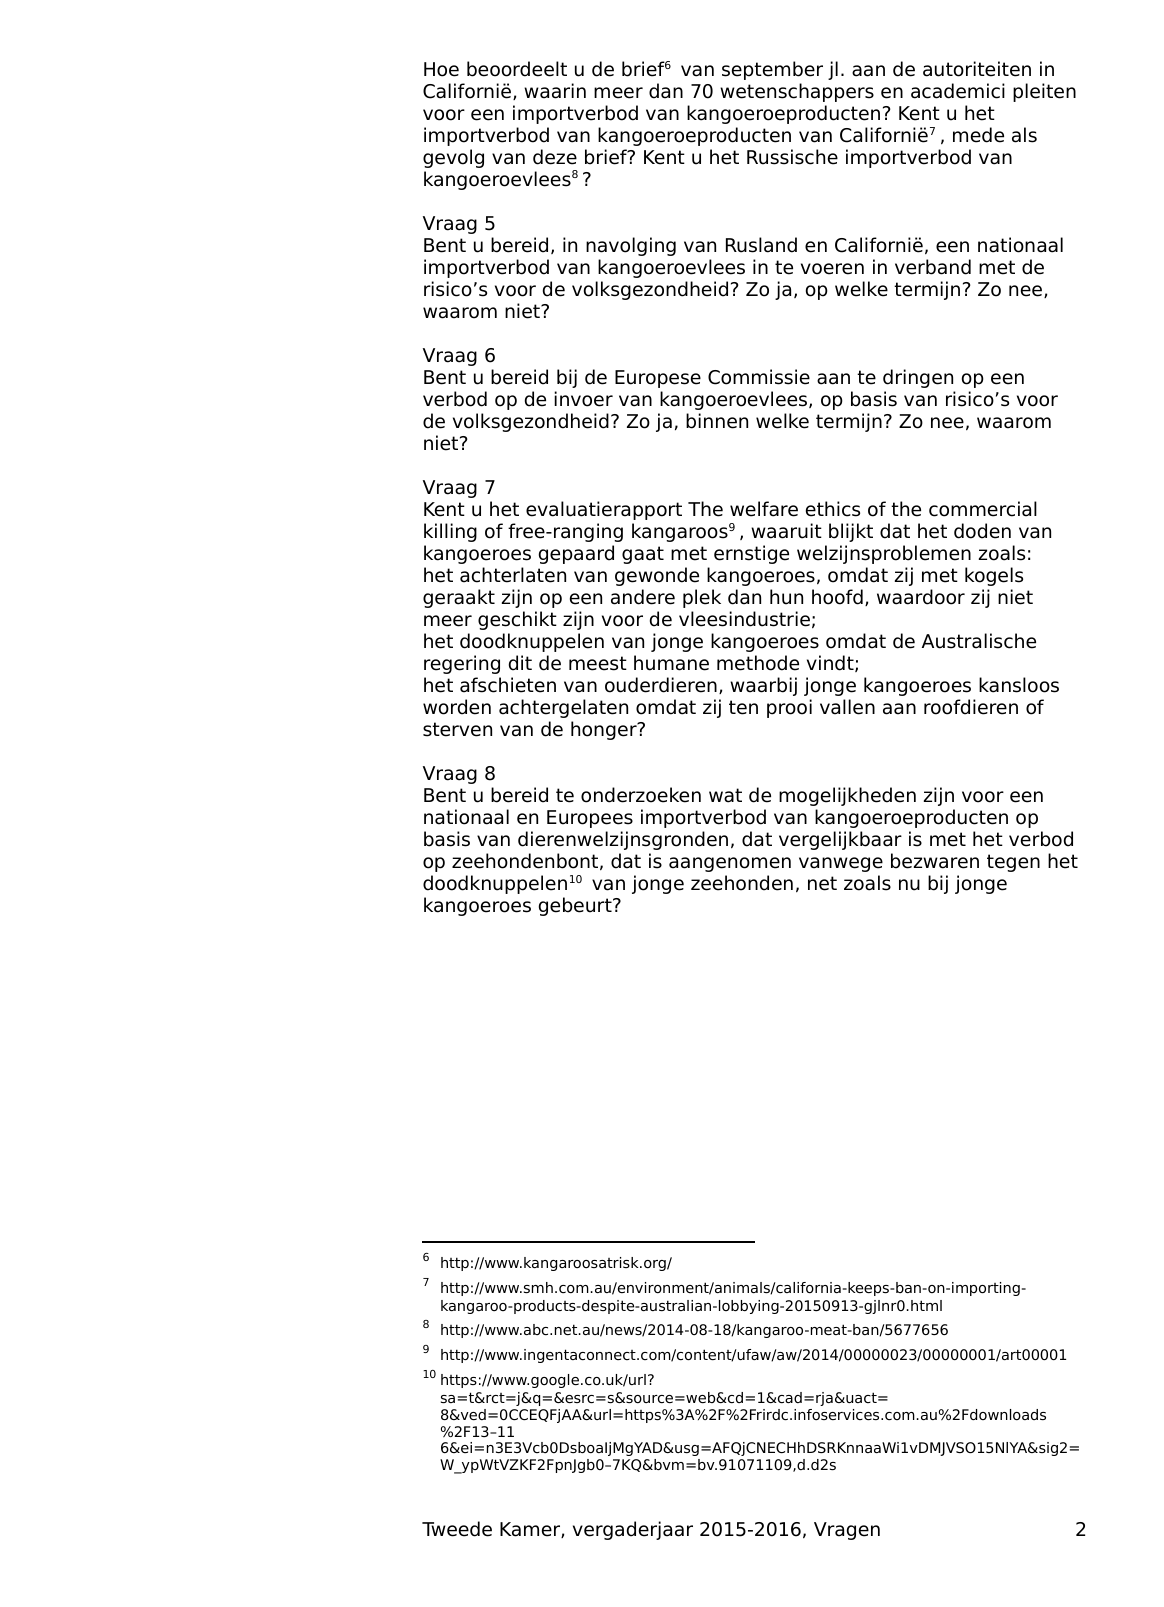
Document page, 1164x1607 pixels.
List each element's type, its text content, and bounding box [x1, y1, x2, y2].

text http://www.kangaroosatrisk.org/ [422, 1251, 1087, 1273]
text Hoe beoordeelt u de brief van september jl. aan de autoriteiten in Californië, waarin meer dan 70 wetenschappers en academici pleiten voor een importverbod van kangoeroeproducten? Kent u het importverbod van kangoeroeproducten van Californië, mede als gevolg van deze brief? Kent u het Russische importverbod van kangoeroevlees? [422, 59, 1087, 191]
text Vraag 6 [422, 345, 1087, 367]
text Bent u bereid bij de Europese Commissie aan te dringen op een verbod op de invoer van kangoeroevlees, op basis van risico’s voor de volksgezondheid? Zo ja, binnen welke termijn? Zo nee, waarom niet? [422, 367, 1087, 455]
text Kent u het evaluatierapport The welfare ethics of the commercial killing of free-ranging kangaroos, waaruit blijkt dat het doden van kangoeroes gepaard gaat met ernstige welzijnsproblemen zoals: [422, 499, 1087, 565]
text https://www.google.co.uk/url?sa=t&rct=j&q=&esrc=s&source=web&cd=1&cad=rja&uact= 8&ved=0CCEQFjAA&url=https%3A%2F%2Frirdc.infoservices.com.au%2Fdownloads%2F13–11 6&ei=n3E3Vcb0DsboaIjMgYAD&usg=AFQjCNECHhDSRKnnaaWi1vDMJVSO15NlYA&sig2= W_ypWtVZKF2FpnJgb0–7KQ&bvm=bv.91071109,d.d2s [422, 1368, 1087, 1474]
text het afschieten van ouderdieren, waarbij jonge kangoeroes kansloos worden achtergelaten omdat zij ten prooi vallen aan roofdieren of sterven van de honger? [422, 675, 1087, 741]
text Vraag 5 [422, 213, 1087, 235]
text Bent u bereid, in navolging van Rusland en Californië, een nationaal importverbod van kangoeroevlees in te voeren in verband met de risico’s voor de volksgezondheid? Zo ja, op welke termijn? Zo nee, waarom niet? [422, 235, 1087, 323]
text http://www.ingentaconnect.com/content/ufaw/aw/2014/00000023/00000001/art00001 [422, 1343, 1087, 1365]
text het doodknuppelen van jonge kangoeroes omdat de Australische regering dit de meest humane methode vindt; [422, 631, 1087, 675]
text http://www.smh.com.au/environment/animals/california-keeps-ban-on-importing-kangaroo-products-despite-australian-lobbying-20150913-gjlnr0.html [422, 1276, 1087, 1315]
text Bent u bereid te onderzoeken wat de mogelijkheden zijn voor een nationaal en Europees importverbod van kangoeroeproducten op basis van dierenwelzijnsgronden, dat vergelijkbaar is met het verbod op zeehondenbont, dat is aangenomen vanwege bezwaren tegen het doodknuppelen van jonge zeehonden, net zoals nu bij jonge kangoeroes gebeurt? [422, 785, 1087, 917]
text http://www.abc.net.au/news/2014-08-18/kangaroo-meat-ban/5677656 [422, 1318, 1087, 1340]
text Vraag 8 [422, 763, 1087, 785]
text het achterlaten van gewonde kangoeroes, omdat zij met kogels geraakt zijn op een andere plek dan hun hoofd, waardoor zij niet meer geschikt zijn voor de vleesindustrie; [422, 565, 1087, 631]
text Vraag 7 [422, 477, 1087, 499]
